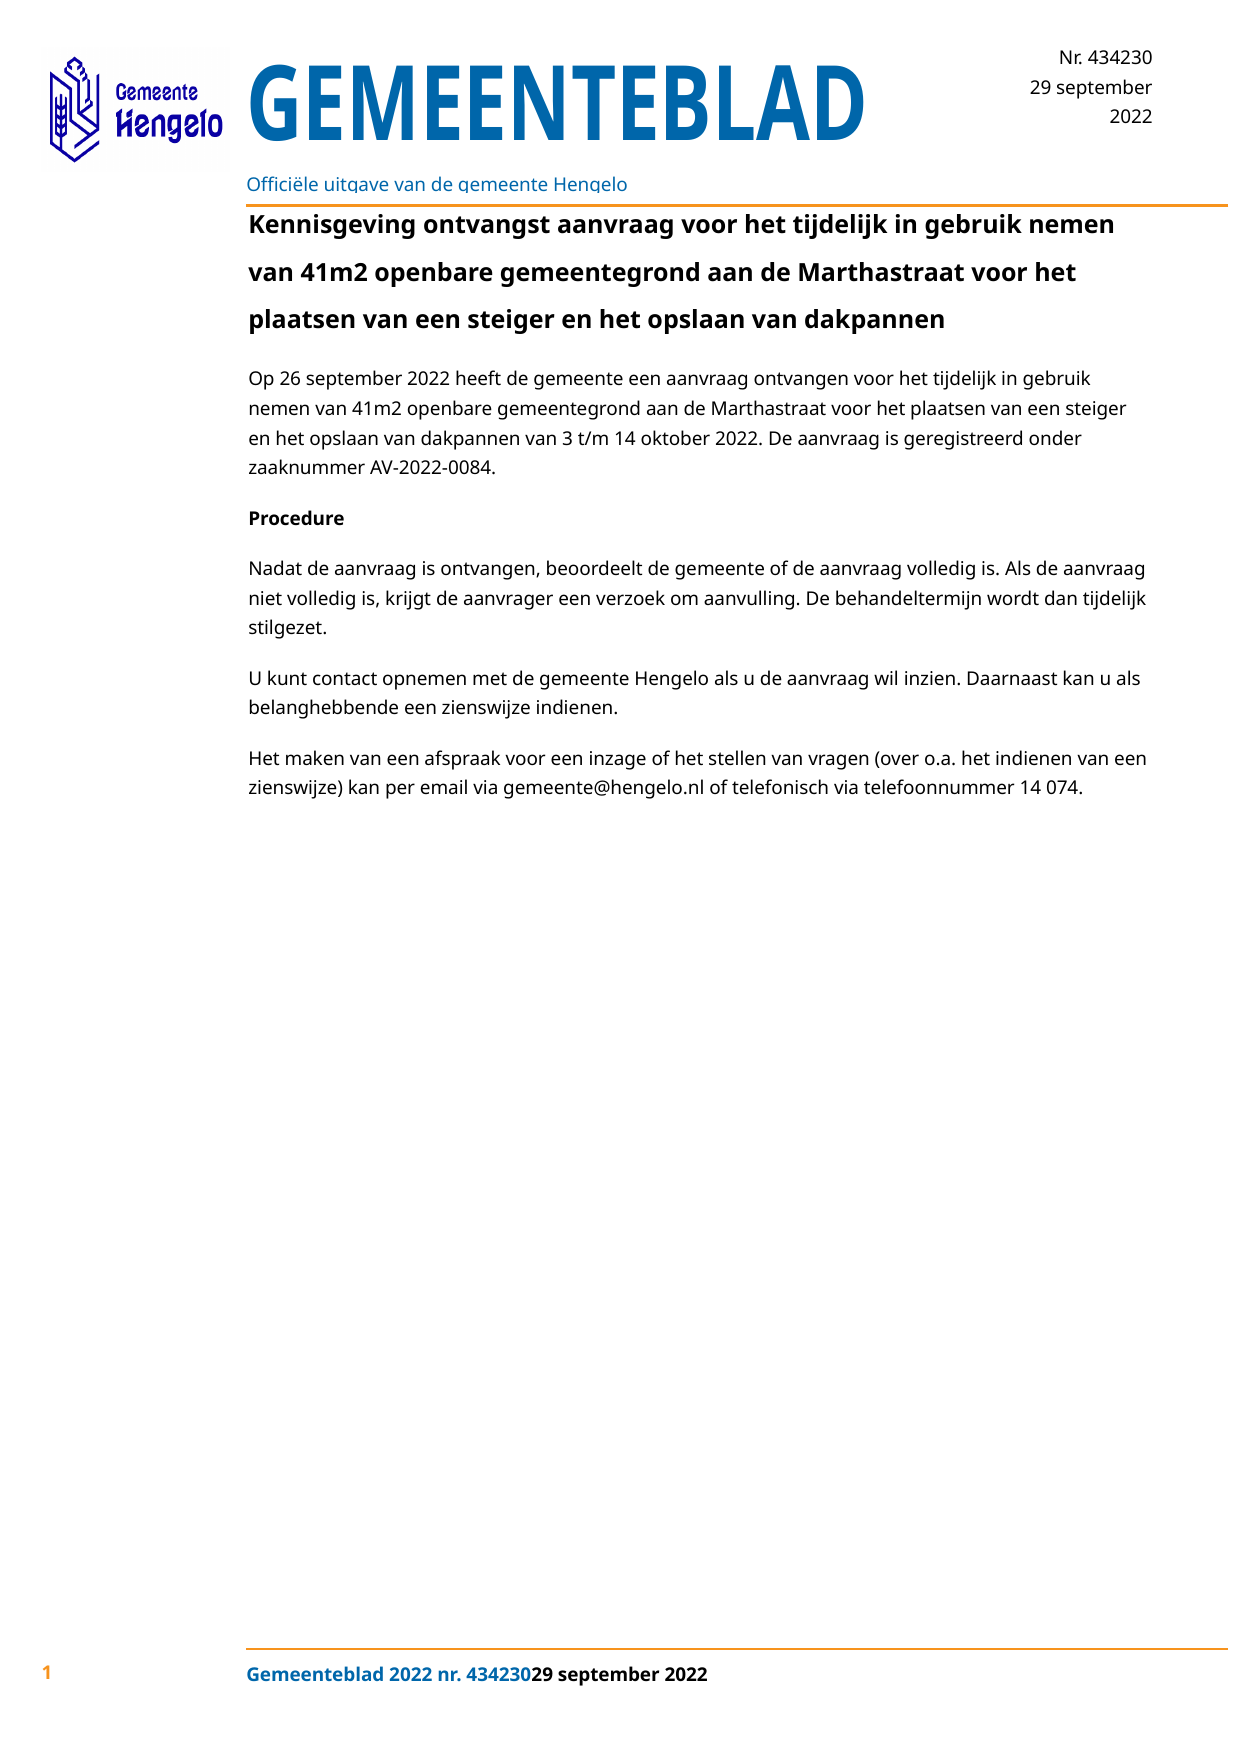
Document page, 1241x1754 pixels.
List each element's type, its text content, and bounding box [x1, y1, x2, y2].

text Het maken van een afspraak voor een inzage of het stellen van vragen (over o.a. het indienen van een zienswijze) kan per email via gemeente@hengelo.nl of telefonisch via telefoonnummer 14 074. [248, 745, 1152, 800]
text U kunt contact opnemen met de gemeente Hengelo als u de aanvraag wil inzien. Daarnaast kan u als belanghebbende een zienswijze indienen. [248, 665, 1152, 720]
text Nadat de aanvraag is ontvangen, beoordeelt de gemeente of de aanvraag volledig is. Als de aanvraag niet volledig is, krijgt de aanvrager een verzoek om aanvulling. De behandeltermijn wordt dan tijdelijk stilgezet. [248, 555, 1152, 640]
text Procedure [248, 505, 1152, 530]
text Kennisgeving ontvangst aanvraag voor het tijdelijk in gebruik nemen van 41m2 openbare gemeentegrond aan de Marthastraat voor het plaatsen van een steiger en het opslaan van dakpannen [248, 207, 1152, 336]
text Op 26 september 2022 heeft de gemeente een aanvraag ontvangen voor het tijdelijk in gebruik nemen van 41m2 openbare gemeentegrond aan de Marthastraat voor het plaatsen van een steiger en het opslaan van dakpannen van 3 t/m 14 oktober 2022. De aanvraag is geregistreerd onder zaaknummer AV-2022-0084. [248, 366, 1152, 480]
picture [41, 47, 231, 172]
